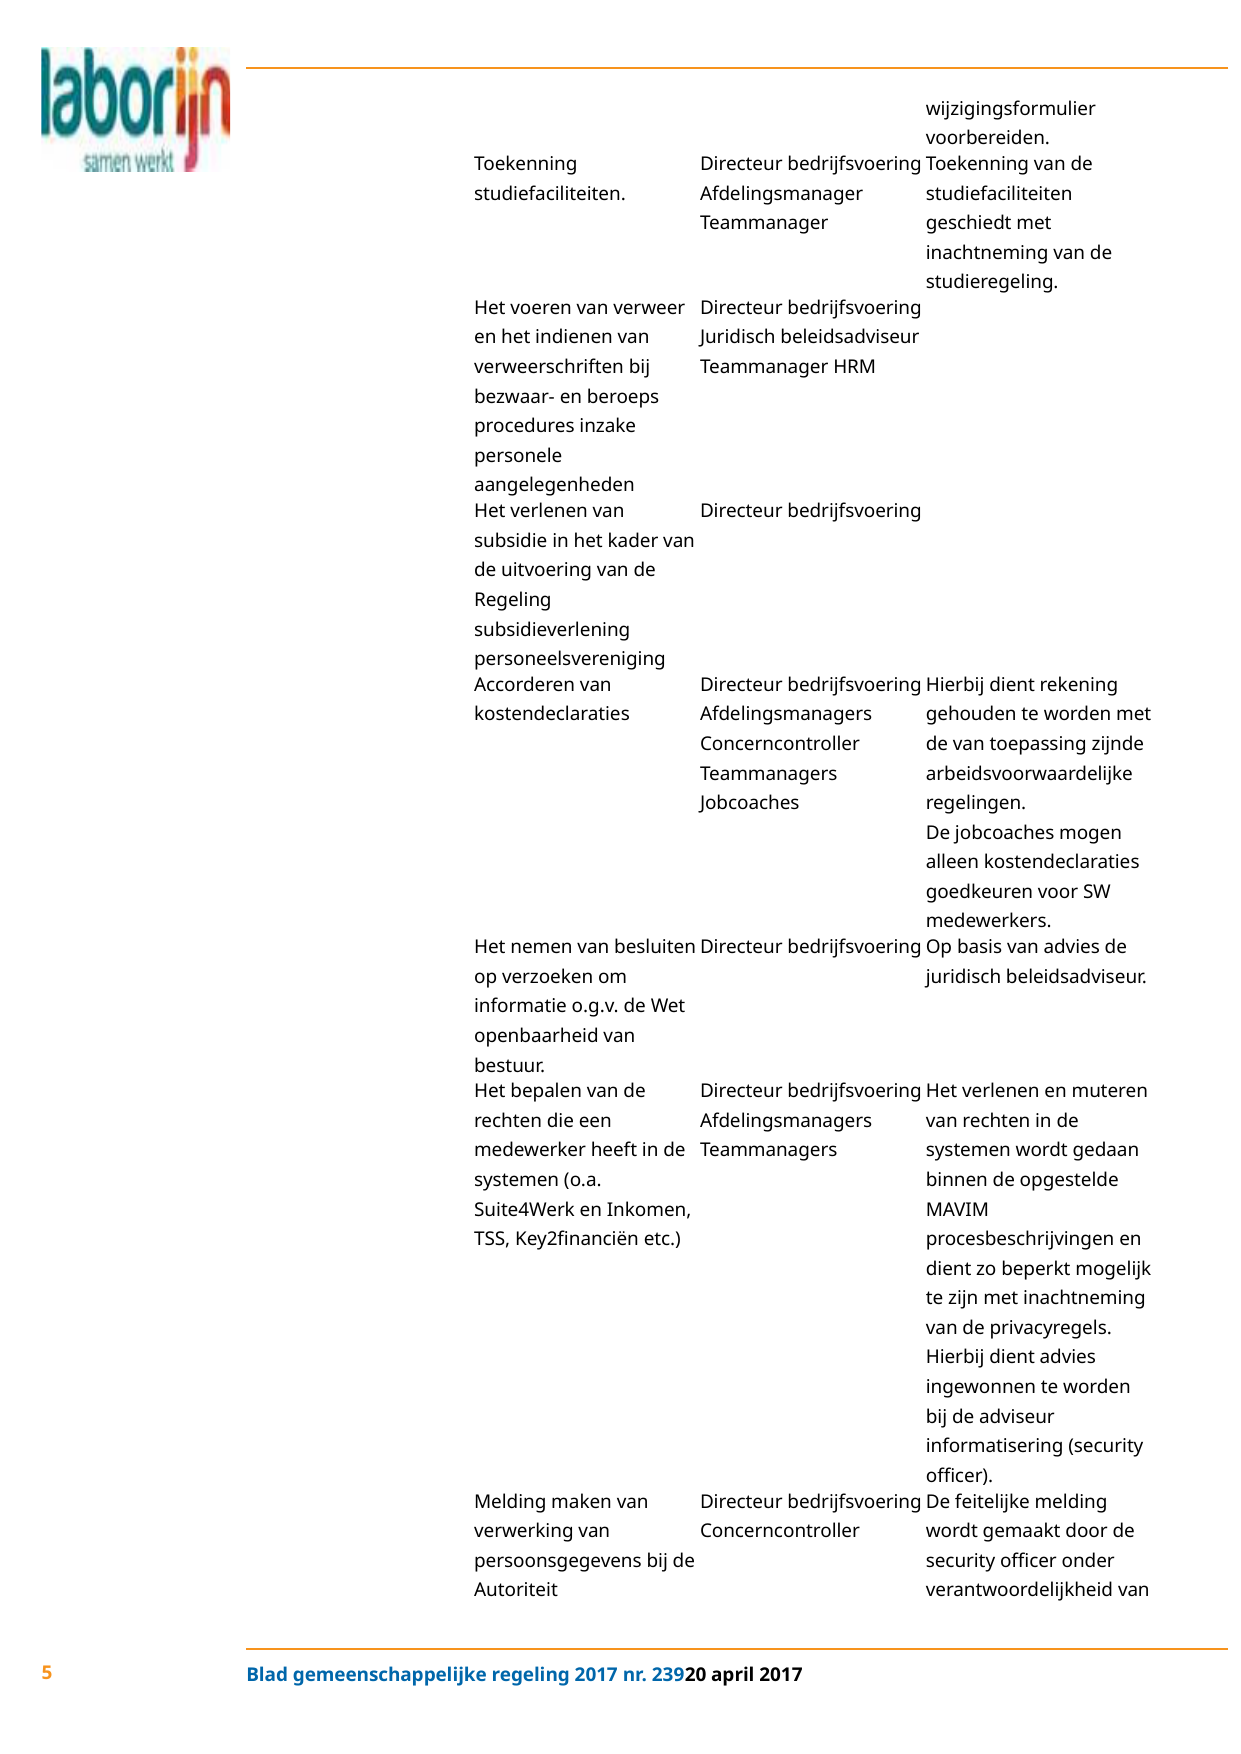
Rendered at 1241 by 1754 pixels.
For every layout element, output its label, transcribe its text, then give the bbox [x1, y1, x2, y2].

picture [41, 47, 231, 172]
table_cell Directeur bedrijfsvoering Afdelingsmanagers Concerncontroller Teammanagers Jobcoaches [700, 671, 926, 933]
table_cell [248, 150, 474, 294]
table_cell Het nemen van besluiten op verzoeken om informatie o.g.v. de Wet openbaarheid van bestuur. [474, 934, 700, 1077]
table_cell [926, 498, 1152, 671]
table_cell Directeur bedrijfsvoering [700, 934, 926, 1077]
table_cell Directeur bedrijfsvoering Afdelingsmanagers Teammanagers [700, 1078, 926, 1488]
table_cell Hierbij dient rekening gehouden te worden met de van toepassing zijnde arbeidsvoorwaardelijke regelingen. De jobcoaches mogen alleen kostendeclaraties goedkeuren voor SW medewerkers. [926, 671, 1152, 933]
table_cell [248, 498, 474, 671]
table_cell Directeur bedrijfsvoering Concerncontroller [700, 1488, 926, 1602]
table_cell Het verlenen van subsidie in het kader van de uitvoering van de Regeling subsidieverlening personeelsvereniging [474, 498, 700, 671]
table_cell Toekenning van de studiefaciliteiten geschiedt met inachtneming van de studieregeling. [926, 150, 1152, 294]
table_cell [248, 95, 474, 150]
table_cell wijzigingsformulier voorbereiden. [926, 95, 1152, 150]
table_cell Het bepalen van de rechten die een medewerker heeft in de systemen (o.a. Suite4Werk en Inkomen, TSS, Key2financiën etc.) [474, 1078, 700, 1488]
table_cell [248, 671, 474, 933]
table_cell [248, 1488, 474, 1602]
table_cell Directeur bedrijfsvoering [700, 498, 926, 671]
table_cell [248, 294, 474, 497]
table_cell [248, 1078, 474, 1488]
table_cell Het verlenen en muteren van rechten in de systemen wordt gedaan binnen de opgestelde MAVIM procesbeschrijvingen en dient zo beperkt mogelijk te zijn met inachtneming van de privacyregels. Hierbij dient advies ingewonnen te worden bij de adviseur informatisering (security officer). [926, 1078, 1152, 1488]
table_cell De feitelijke melding wordt gemaakt door de security officer onder verantwoordelijkheid van [926, 1488, 1152, 1602]
table_cell Toekenning studiefaciliteiten. [474, 150, 700, 294]
table_cell Het voeren van verweer en het indienen van verweerschriften bij bezwaar- en beroeps procedures inzake personele aangelegenheden [474, 294, 700, 497]
table_cell Op basis van advies de juridisch beleidsadviseur. [926, 934, 1152, 1077]
table_cell [248, 934, 474, 1077]
table_cell [700, 95, 926, 150]
table_cell Accorderen van kostendeclaraties [474, 671, 700, 933]
table_cell Melding maken van verwerking van persoonsgegevens bij de Autoriteit [474, 1488, 700, 1602]
table_cell Directeur bedrijfsvoering Juridisch beleidsadviseur Teammanager HRM [700, 294, 926, 497]
table_cell [474, 95, 700, 150]
table_cell [926, 294, 1152, 497]
table_cell Directeur bedrijfsvoering Afdelingsmanager Teammanager [700, 150, 926, 294]
